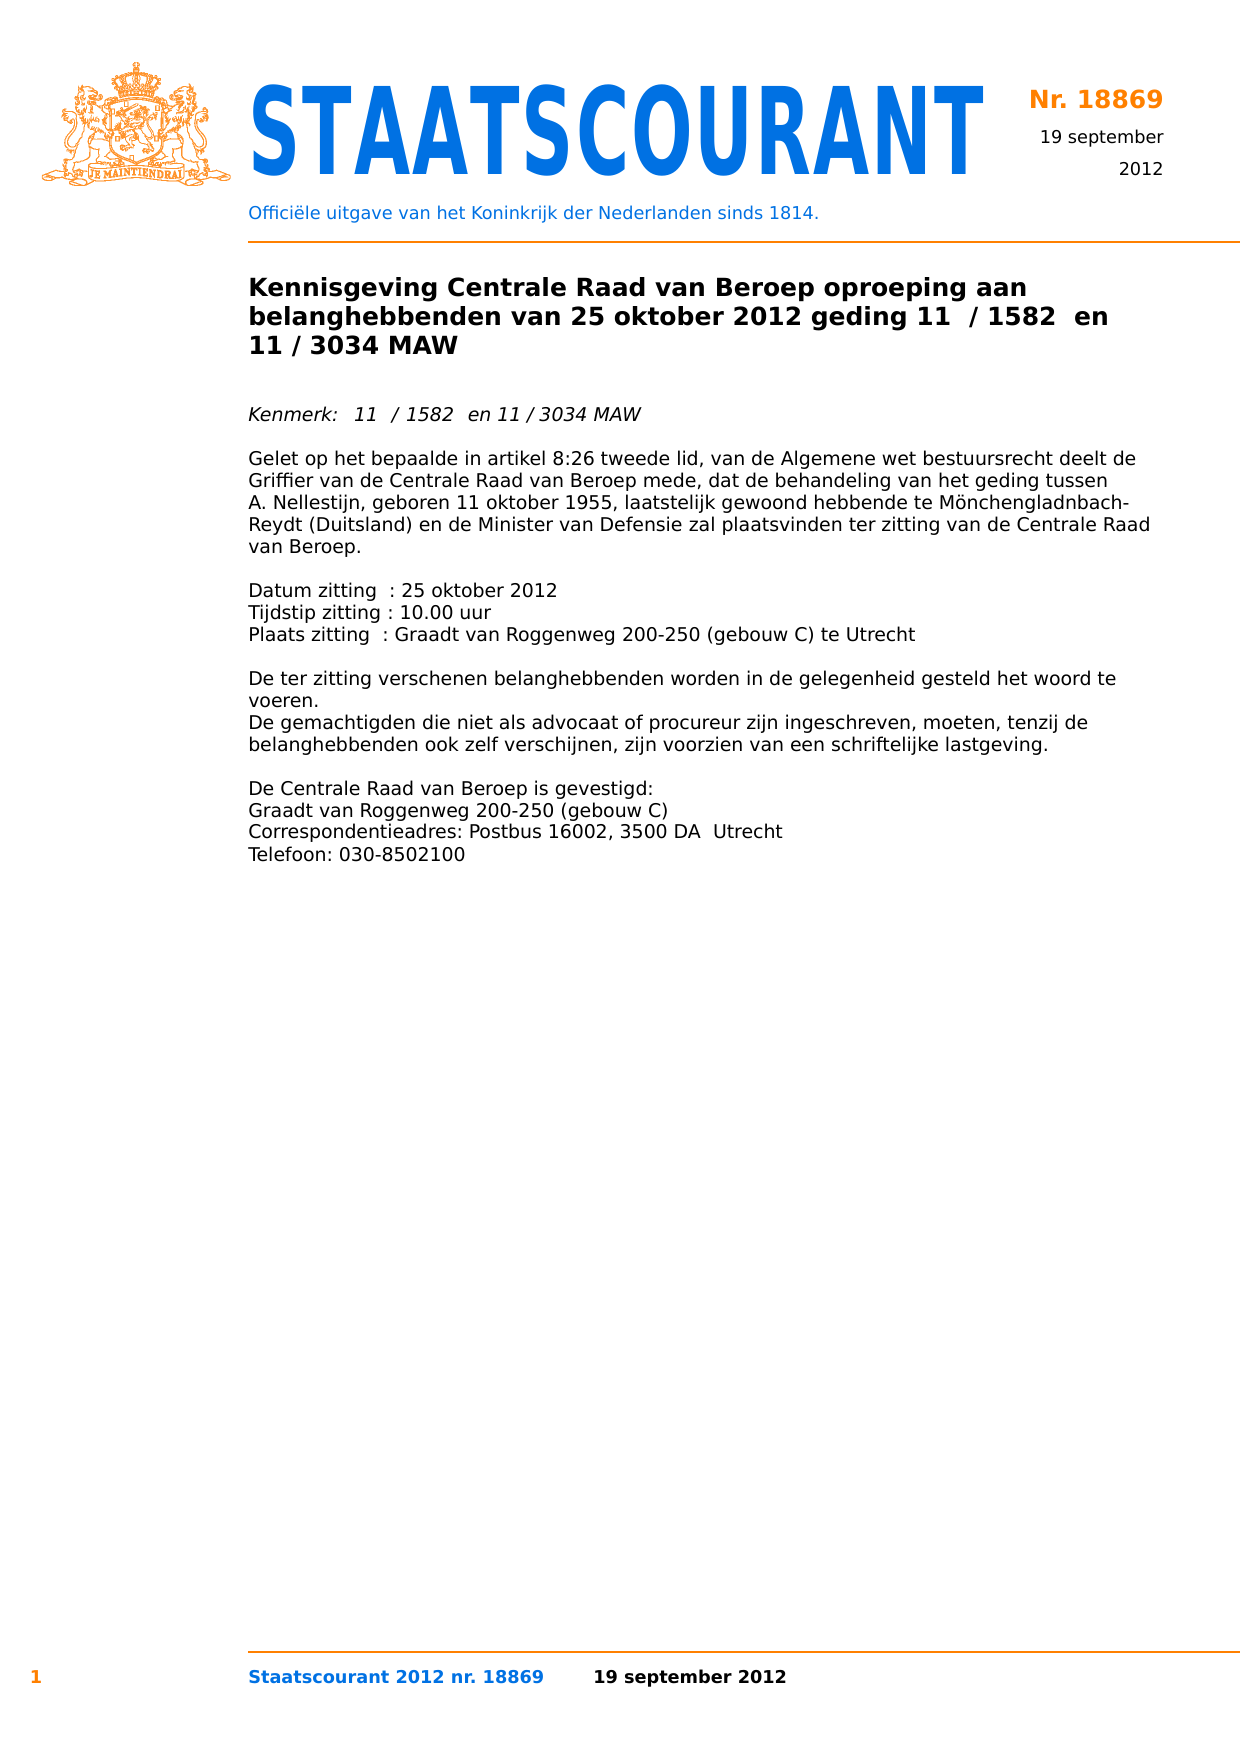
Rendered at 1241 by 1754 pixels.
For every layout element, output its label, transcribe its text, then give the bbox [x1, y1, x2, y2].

table_header STAATSCOURANT [248, 62, 998, 203]
picture [41, 62, 231, 186]
text Correspondentieadres: Postbus 16002, 3500 DA Utrecht [248, 821, 1163, 843]
text De Centrale Raad van Beroep is gevestigd: [248, 777, 1163, 799]
text Kenmerk: 11 / 1582 en 11 / 3034 MAW [248, 404, 1163, 426]
text A. Nellestijn, geboren 11 oktober 1955, laatstelijk gewoond hebbende te Mönchengladnbach-Reydt (Duitsland) en de Minister van Defensie zal plaatsvinden ter zitting van de Centrale Raad van Beroep. [248, 492, 1163, 558]
text Datum zitting : 25 oktober 2012 [248, 580, 1163, 602]
table_header [25, 62, 248, 241]
subtitle Kennisgeving Centrale Raad van Beroep oproeping aan belanghebbenden van 25 oktober 2012 geding 11 / 1582 en 11 / 3034 MAW [248, 273, 1163, 361]
table_cell 19 september [998, 121, 1240, 153]
table_cell Officiële uitgave van het Koninkrijk der Nederlanden sinds 1814. [248, 203, 1240, 241]
table_cell 2012 [998, 153, 1240, 203]
text Tijdstip zitting : 10.00 uur [248, 602, 1163, 624]
text De gemachtigden die niet als advocaat of procureur zijn ingeschreven, moeten, tenzij de belanghebbenden ook zelf verschijnen, zijn voorzien van een schriftelijke lastgeving. [248, 712, 1163, 756]
text Graadt van Roggenweg 200-250 (gebouw C) [248, 799, 1163, 821]
text Plaats zitting : Graadt van Roggenweg 200-250 (gebouw C) te Utrecht [248, 624, 1163, 646]
text De ter zitting verschenen belanghebbenden worden in de gelegenheid gesteld het woord te voeren. [248, 668, 1163, 712]
text Telefoon: 030-8502100 [248, 843, 1163, 865]
table_header Nr. 18869 [998, 62, 1240, 121]
text Gelet op het bepaalde in artikel 8:26 tweede lid, van de Algemene wet bestuursrecht deelt de Griffier van de Centrale Raad van Beroep mede, dat de behandeling van het geding tussen [248, 448, 1163, 492]
